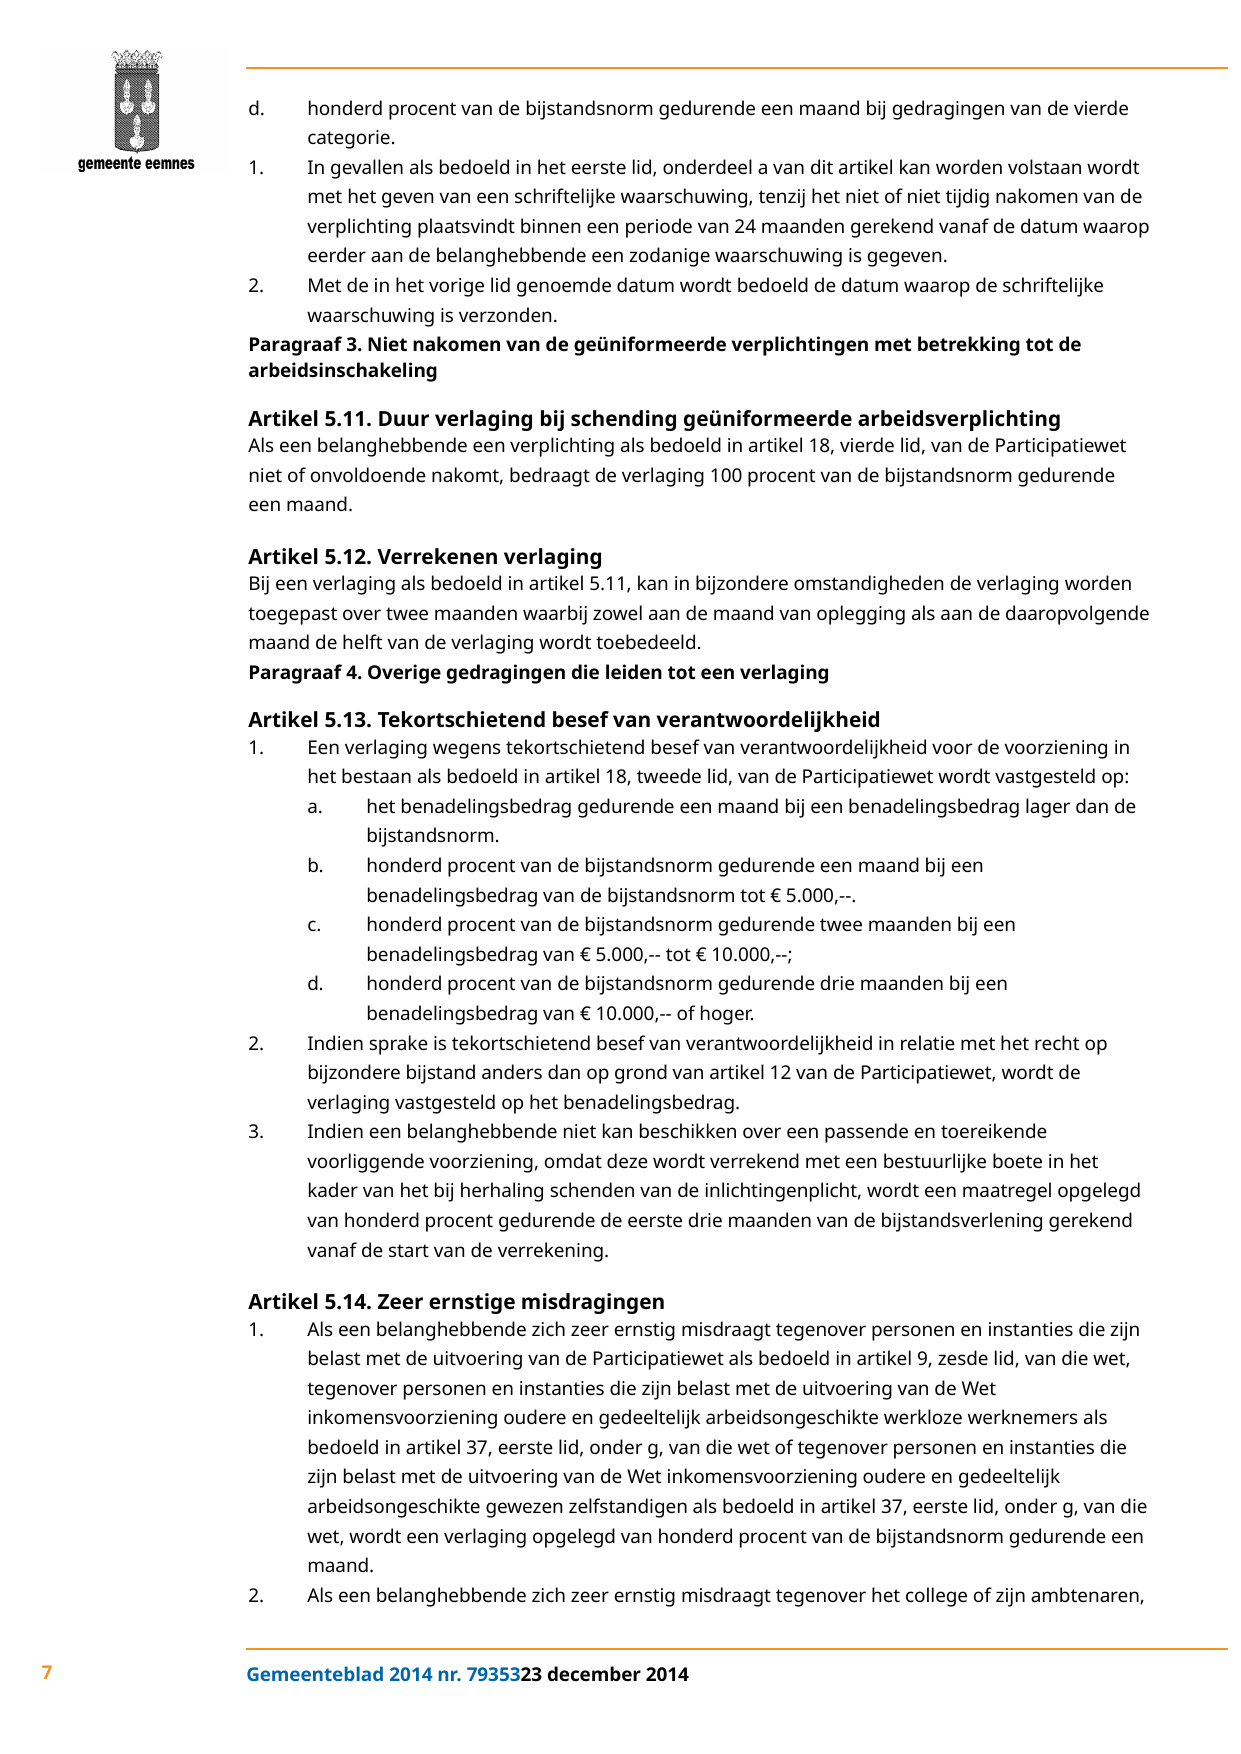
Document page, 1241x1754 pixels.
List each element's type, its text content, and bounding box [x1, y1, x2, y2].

text Artikel 5.14. Zeer ernstige misdragingen [248, 1287, 1152, 1316]
list Indien een belanghebbende niet kan beschikken over een passende en toereikende voorliggende voorziening, omdat deze wordt verrekend met een bestuurlijke boete in het kader van het bij herhaling schenden van de inlichtingenplicht, wordt een maatregel opgelegd van honderd procent gedurende de eerste drie maanden van de bijstandsverlening gerekend vanaf de start van de verrekening. [248, 1118, 1152, 1263]
list het benadelingsbedrag gedurende een maand bij een benadelingsbedrag lager dan de bijstandsnorm. [307, 793, 1152, 848]
text Artikel 5.12. Verrekenen verlaging [248, 542, 1152, 570]
list Met de in het vorige lid genoemde datum wordt bedoeld de datum waarop de schriftelijke waarschuwing is verzonden. [248, 272, 1152, 328]
text Paragraaf 4. Overige gedragingen die leiden tot een verlaging [248, 659, 1152, 685]
list Indien sprake is tekortschietend besef van verantwoordelijkheid in relatie met het recht op bijzondere bijstand anders dan op grond van artikel 12 van de Participatiewet, wordt de verlaging vastgesteld op het benadelingsbedrag. [248, 1030, 1152, 1115]
picture [41, 47, 231, 172]
text Als een belanghebbende een verplichting als bedoeld in artikel 18, vierde lid, van de Participatiewet niet of onvoldoende nakomt, bedraagt de verlaging 100 procent van de bijstandsnorm gedurende een maand. [248, 432, 1152, 517]
list honderd procent van de bijstandsnorm gedurende een maand bij gedragingen van de vierde categorie. [248, 95, 1152, 150]
list In gevallen als bedoeld in het eerste lid, onderdeel a van dit artikel kan worden volstaan wordt met het geven van een schriftelijke waarschuwing, tenzij het niet of niet tijdig nakomen van de verplichting plaatsvindt binnen een periode van 24 maanden gerekend vanaf de datum waarop eerder aan de belanghebbende een zodanige waarschuwing is gegeven. [248, 154, 1152, 268]
list honderd procent van de bijstandsnorm gedurende twee maanden bij een benadelingsbedrag van € 5.000,-- tot € 10.000,--; [307, 911, 1152, 967]
text Artikel 5.11. Duur verlaging bij schending geüniformeerde arbeidsverplichting [248, 404, 1152, 432]
text Artikel 5.13. Tekortschietend besef van verantwoordelijkheid [248, 706, 1152, 734]
list Een verlaging wegens tekortschietend besef van verantwoordelijkheid voor de voorziening in het bestaan als bedoeld in artikel 18, tweede lid, van de Participatiewet wordt vastgesteld op: [248, 734, 1152, 789]
text Bij een verlaging als bedoeld in artikel 5.11, kan in bijzondere omstandigheden de verlaging worden toegepast over twee maanden waarbij zowel aan de maand van oplegging als aan de daaropvolgende maand de helft van de verlaging wordt toebedeeld. [248, 570, 1152, 655]
list honderd procent van de bijstandsnorm gedurende drie maanden bij een benadelingsbedrag van € 10.000,-- of hoger. [307, 971, 1152, 1026]
text Paragraaf 3. Niet nakomen van de geüniformeerde verplichtingen met betrekking tot de arbeidsinschakeling [248, 331, 1152, 383]
list honderd procent van de bijstandsnorm gedurende een maand bij een benadelingsbedrag van de bijstandsnorm tot € 5.000,--. [307, 852, 1152, 908]
list Als een belanghebbende zich zeer ernstig misdraagt tegenover personen en instanties die zijn belast met de uitvoering van de Participatiewet als bedoeld in artikel 9, zesde lid, van die wet, tegenover personen en instanties die zijn belast met de uitvoering van de Wet inkomensvoorziening oudere en gedeeltelijk arbeidsongeschikte werkloze werknemers als bedoeld in artikel 37, eerste lid, onder g, van die wet of tegenover personen en instanties die zijn belast met de uitvoering van de Wet inkomensvoorziening oudere en gedeeltelijk arbeidsongeschikte gewezen zelfstandigen als bedoeld in artikel 37, eerste lid, onder g, van die wet, wordt een verlaging opgelegd van honderd procent van de bijstandsnorm gedurende een maand. [248, 1316, 1152, 1578]
list Als een belanghebbende zich zeer ernstig misdraagt tegenover het college of zijn ambtenaren, [248, 1582, 1152, 1608]
